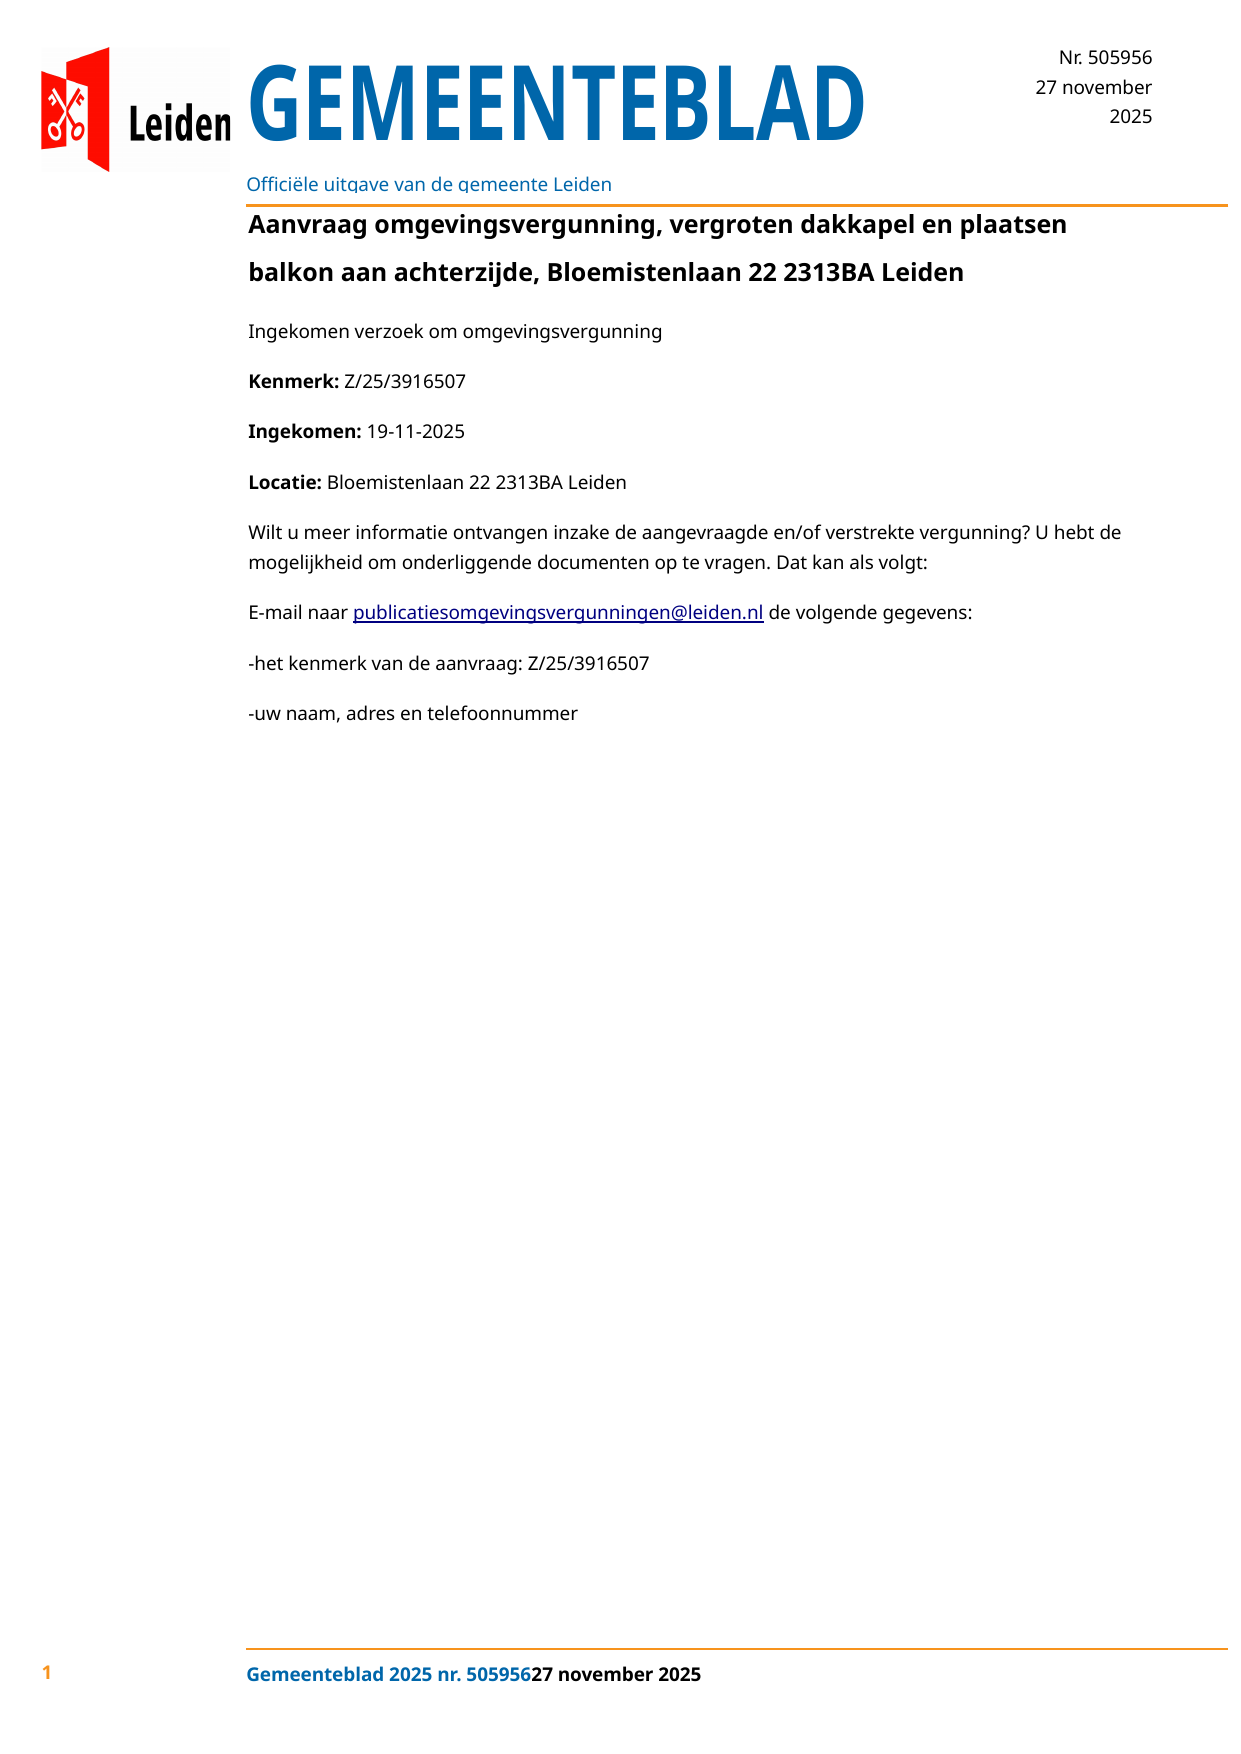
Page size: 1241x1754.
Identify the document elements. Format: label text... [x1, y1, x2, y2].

text -het kenmerk van de aanvraag: Z/25/3916507 [248, 650, 1152, 676]
text Locatie: Bloemistenlaan 22 2313BA Leiden [248, 469, 1152, 495]
text Ingekomen verzoek om omgevingsvergunning [248, 318, 1152, 344]
text Kenmerk: Z/25/3916507 [248, 368, 1152, 394]
text E-mail naar publicatiesomgevingsvergunningen@leiden.nl de volgende gegevens: [248, 599, 1152, 625]
text Wilt u meer informatie ontvangen inzake de aangevraagde en/of verstrekte vergunning? U hebt de mogelijkheid om onderliggende documenten op te vragen. Dat kan als volgt: [248, 519, 1152, 575]
text Ingekomen: 19-11-2025 [248, 419, 1152, 444]
text Aanvraag omgevingsvergunning, vergroten dakkapel en plaatsen balkon aan achterzijde, Bloemistenlaan 22 2313BA Leiden [248, 207, 1152, 288]
text -uw naam, adres en telefoonnummer [248, 700, 1152, 726]
picture [41, 47, 231, 172]
